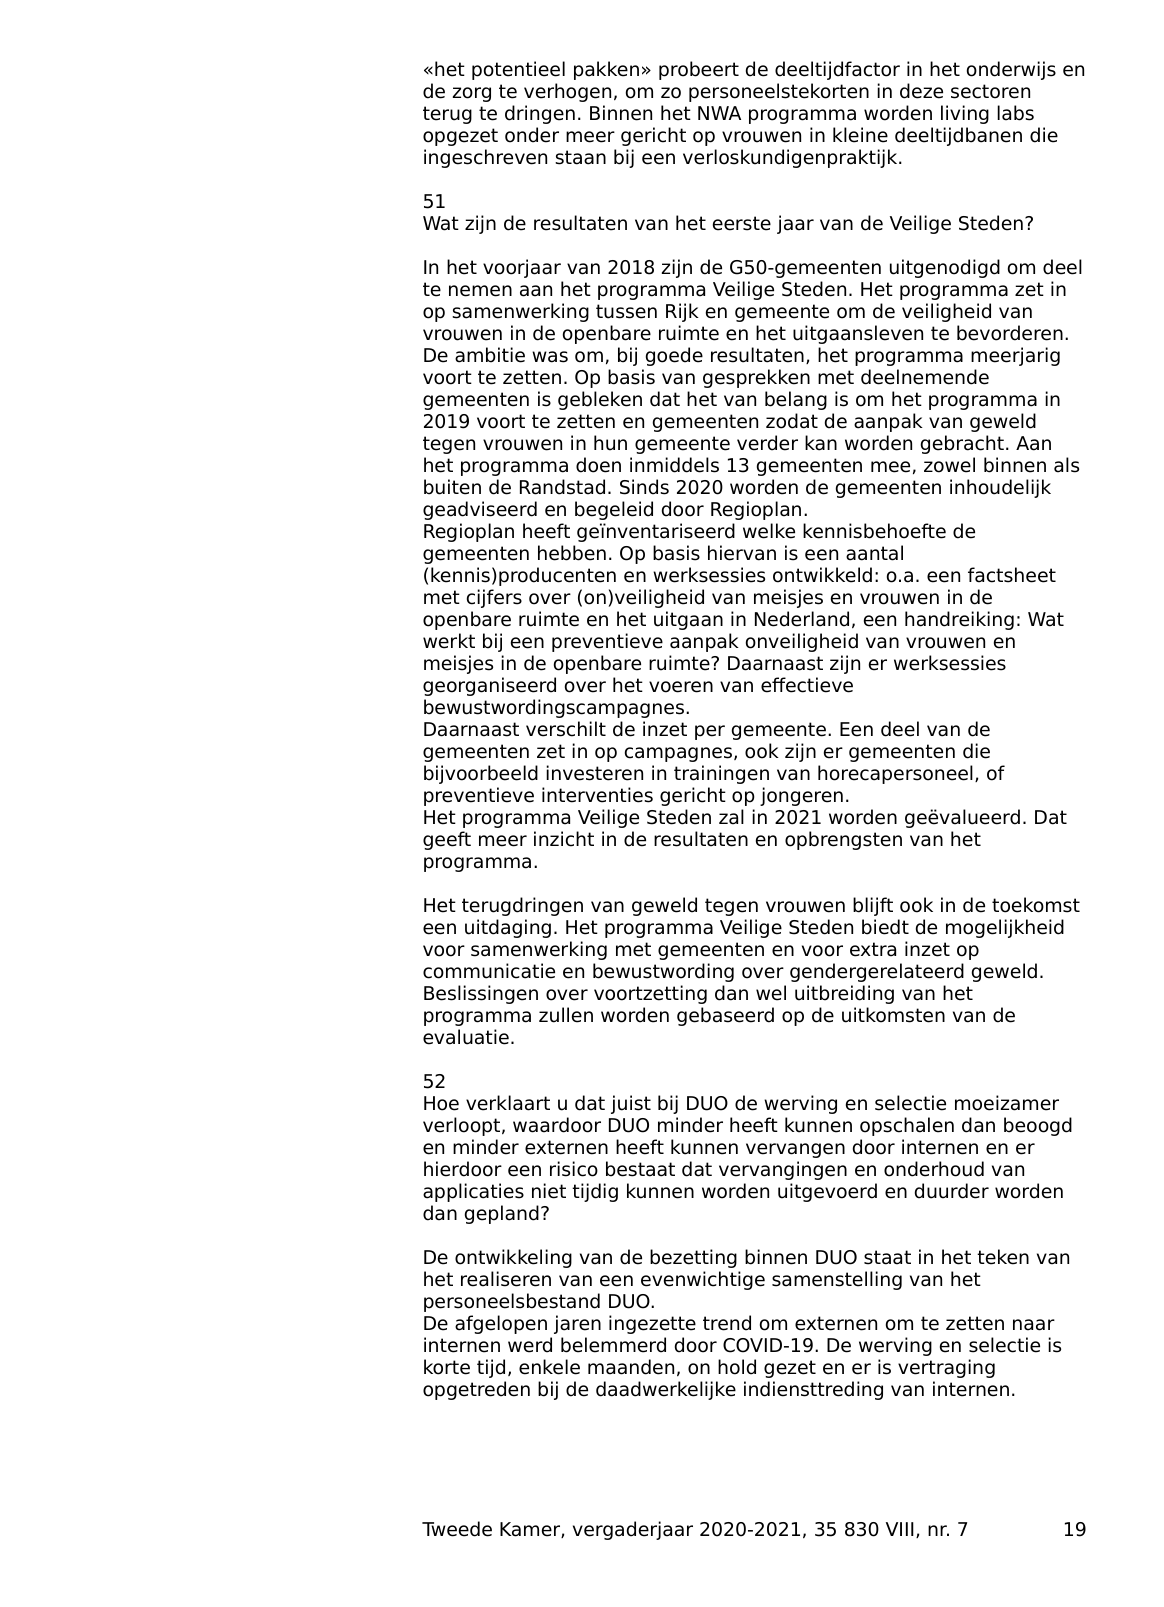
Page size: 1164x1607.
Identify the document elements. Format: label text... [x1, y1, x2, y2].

text Daarnaast verschilt de inzet per gemeente. Een deel van de gemeenten zet in op campagnes, ook zijn er gemeenten die bijvoorbeeld investeren in trainingen van horecapersoneel, of preventieve interventies gericht op jongeren. [422, 719, 1087, 807]
text Wat zijn de resultaten van het eerste jaar van de Veilige Steden? [422, 213, 1087, 235]
text Het programma Veilige Steden zal in 2021 worden geëvalueerd. Dat geeft meer inzicht in de resultaten en opbrengsten van het programma. [422, 807, 1087, 873]
text Hoe verklaart u dat juist bij DUO de werving en selectie moeizamer verloopt, waardoor DUO minder heeft kunnen opschalen dan beoogd en minder externen heeft kunnen vervangen door internen en er hierdoor een risico bestaat dat vervangingen en onderhoud van applicaties niet tijdig kunnen worden uitgevoerd en duurder worden dan gepland? [422, 1093, 1087, 1225]
text «het potentieel pakken» probeert de deeltijdfactor in het onderwijs en de zorg te verhogen, om zo personeelstekorten in deze sectoren terug te dringen. Binnen het NWA programma worden living labs opgezet onder meer gericht op vrouwen in kleine deeltijdbanen die ingeschreven staan bij een verloskundigenpraktijk. [422, 59, 1087, 169]
text In het voorjaar van 2018 zijn de G50-gemeenten uitgenodigd om deel te nemen aan het programma Veilige Steden. Het programma zet in op samenwerking tussen Rijk en gemeente om de veiligheid van vrouwen in de openbare ruimte en het uitgaansleven te bevorderen. [422, 257, 1087, 345]
text De ontwikkeling van de bezetting binnen DUO staat in het teken van het realiseren van een evenwichtige samenstelling van het personeelsbestand DUO. [422, 1247, 1087, 1313]
text Regioplan heeft geïnventariseerd welke kennisbehoefte de gemeenten hebben. Op basis hiervan is een aantal (kennis)producenten en werksessies ontwikkeld: o.a. een factsheet met cijfers over (on)veiligheid van meisjes en vrouwen in de openbare ruimte en het uitgaan in Nederland, een handreiking: Wat werkt bij een preventieve aanpak onveiligheid van vrouwen en meisjes in de openbare ruimte? Daarnaast zijn er werksessies georganiseerd over het voeren van effectieve bewustwordingscampagnes. [422, 521, 1087, 719]
text Het terugdringen van geweld tegen vrouwen blijft ook in de toekomst een uitdaging. Het programma Veilige Steden biedt de mogelijkheid voor samenwerking met gemeenten en voor extra inzet op communicatie en bewustwording over gendergerelateerd geweld. Beslissingen over voortzetting dan wel uitbreiding van het programma zullen worden gebaseerd op de uitkomsten van de evaluatie. [422, 895, 1087, 1049]
text 51 [422, 191, 1087, 213]
text De afgelopen jaren ingezette trend om externen om te zetten naar internen werd belemmerd door COVID-19. De werving en selectie is korte tijd, enkele maanden, on hold gezet en er is vertraging opgetreden bij de daadwerkelijke indiensttreding van internen. [422, 1313, 1087, 1401]
text De ambitie was om, bij goede resultaten, het programma meerjarig voort te zetten. Op basis van gesprekken met deelnemende gemeenten is gebleken dat het van belang is om het programma in 2019 voort te zetten en gemeenten zodat de aanpak van geweld tegen vrouwen in hun gemeente verder kan worden gebracht. Aan het programma doen inmiddels 13 gemeenten mee, zowel binnen als buiten de Randstad. Sinds 2020 worden de gemeenten inhoudelijk geadviseerd en begeleid door Regioplan. [422, 345, 1087, 521]
text 52 [422, 1071, 1087, 1093]
